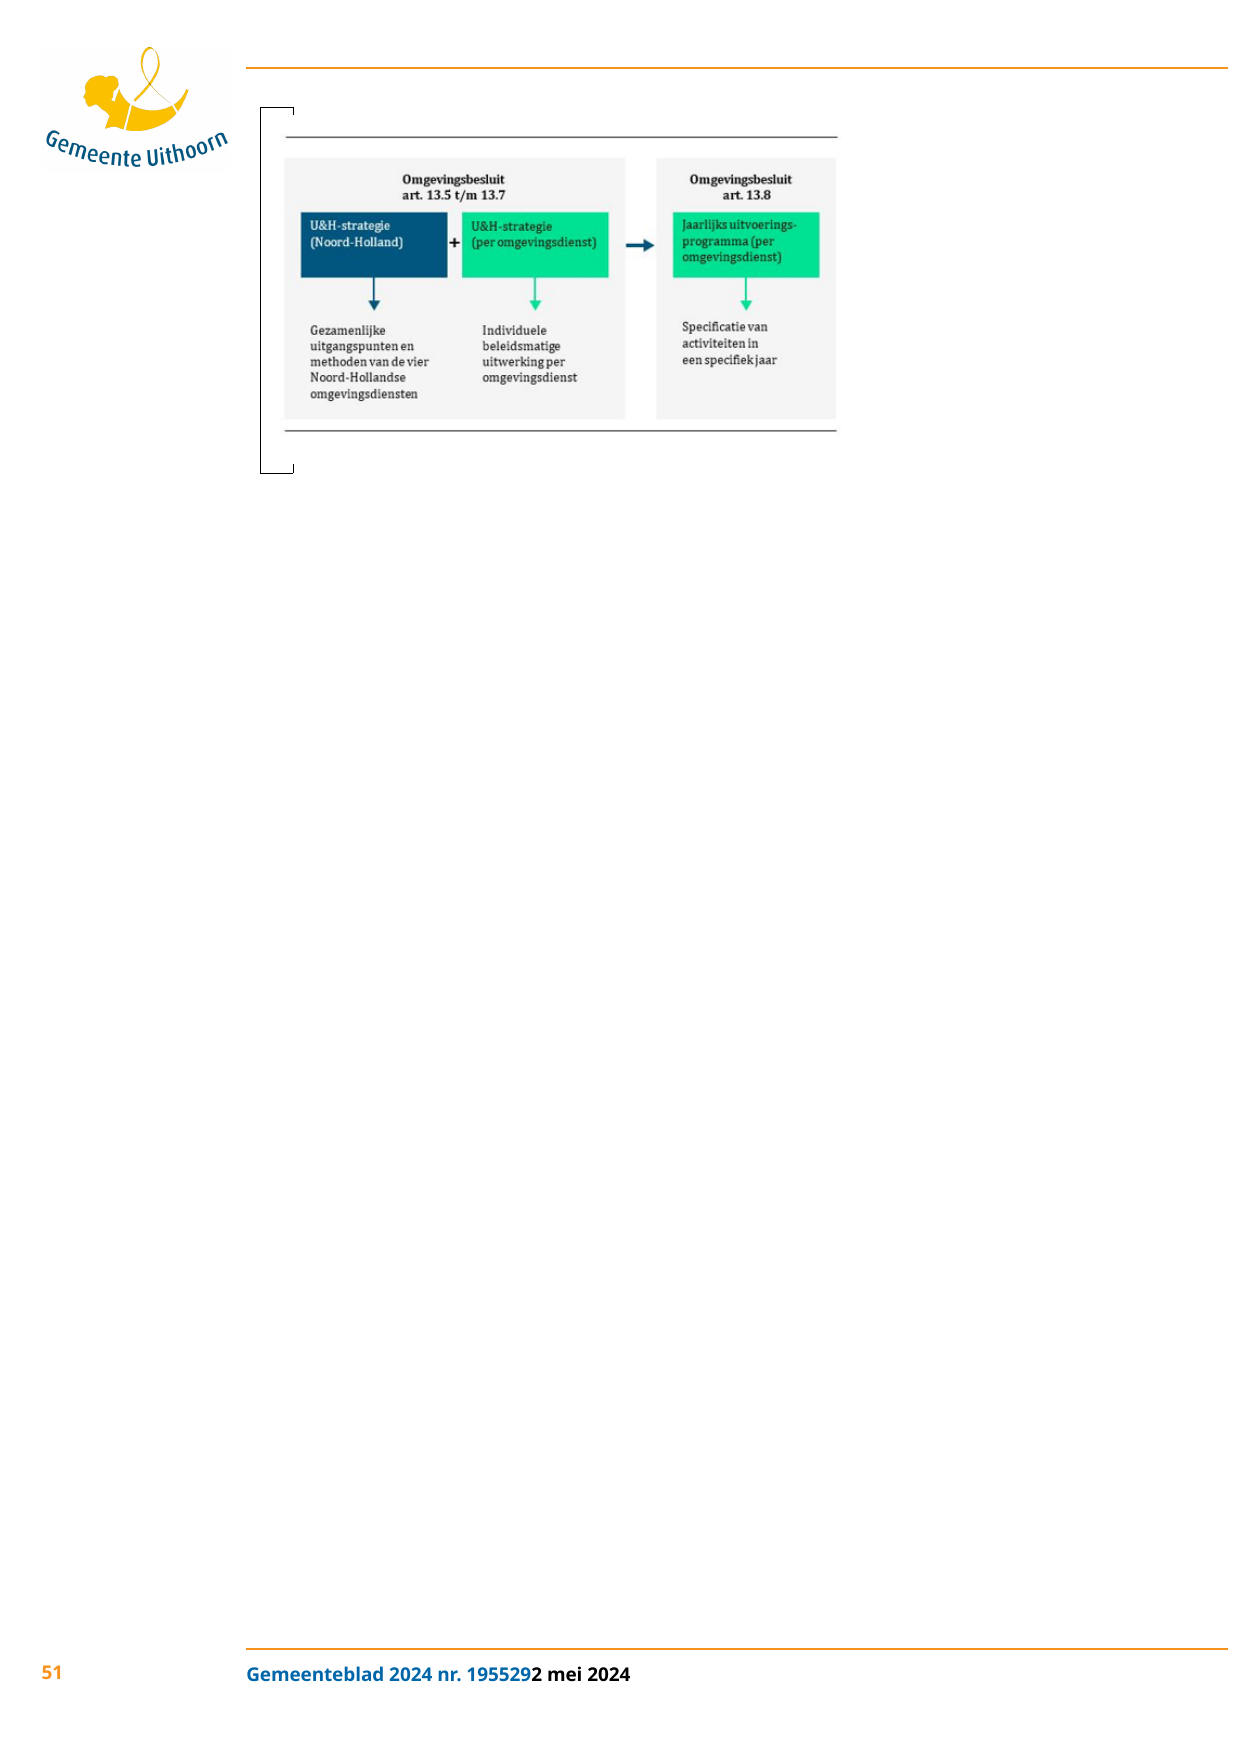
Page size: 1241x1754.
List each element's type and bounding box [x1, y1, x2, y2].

picture [41, 47, 231, 172]
picture [268, 115, 913, 464]
